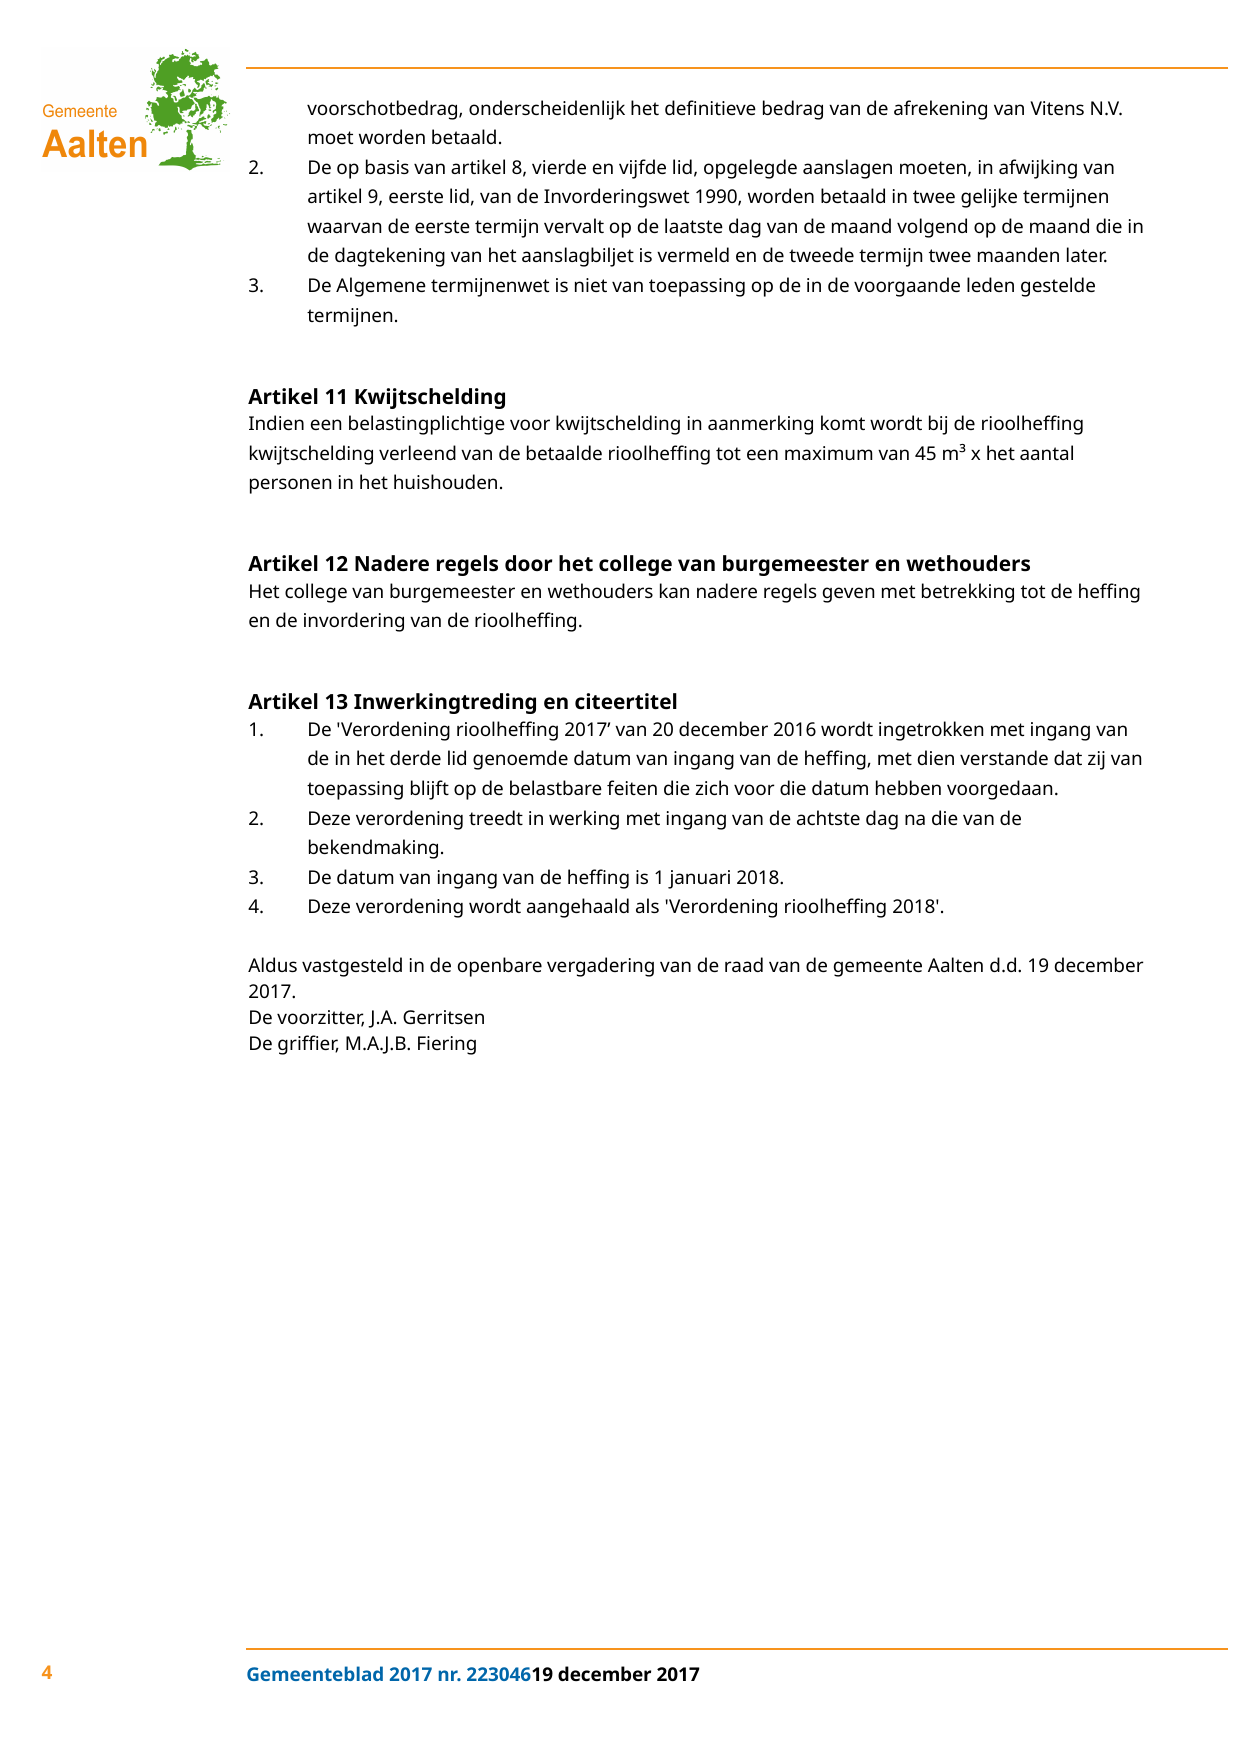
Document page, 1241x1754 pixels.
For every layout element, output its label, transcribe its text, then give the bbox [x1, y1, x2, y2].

text Artikel 12 Nadere regels door het college van burgemeester en wethouders [248, 549, 1152, 578]
list De datum van ingang van de heffing is 1 januari 2018. [248, 864, 1152, 889]
list De op basis van artikel 8, vierde en vijfde lid, opgelegde aanslagen moeten, in afwijking van artikel 9, eerste lid, van de Invorderingswet 1990, worden betaald in twee gelijke termijnen waarvan de eerste termijn vervalt op de laatste dag van de maand volgend op de maand die in de dagtekening van het aanslagbiljet is vermeld en de tweede termijn twee maanden later. [248, 154, 1152, 268]
text Aldus vastgesteld in de openbare vergadering van de raad van de gemeente Aalten d.d. 19 december 2017. [248, 953, 1152, 1004]
text Indien een belastingplichtige voor kwijtschelding in aanmerking komt wordt bij de rioolheffing kwijtschelding verleend van de betaalde rioolheffing tot een maximum van 45 m³ x het aantal personen in het huishouden. [248, 410, 1152, 495]
list Deze verordening wordt aangehaald als 'Verordening rioolheffing 2018'. [248, 893, 1152, 919]
text Artikel 11 Kwijtschelding [248, 382, 1152, 410]
picture [41, 47, 231, 172]
list De 'Verordening rioolheffing 2017’ van 20 december 2016 wordt ingetrokken met ingang van de in het derde lid genoemde datum van ingang van de heffing, met dien verstande dat zij van toepassing blijft op de belastbare feiten die zich voor die datum hebben voorgedaan. [248, 716, 1152, 801]
text De voorzitter, J.A. Gerritsen [248, 1004, 1152, 1030]
list Deze verordening treedt in werking met ingang van de achtste dag na die van de bekendmaking. [248, 805, 1152, 860]
list voorschotbedrag, onderscheidenlijk het definitieve bedrag van de afrekening van Vitens N.V. moet worden betaald. [248, 95, 1152, 150]
text De griffier, M.A.J.B. Fiering [248, 1030, 1152, 1056]
list De Algemene termijnenwet is niet van toepassing op de in de voorgaande leden gestelde termijnen. [248, 272, 1152, 328]
text Het college van burgemeester en wethouders kan nadere regels geven met betrekking tot de heffing en de invordering van de rioolheffing. [248, 578, 1152, 633]
text Artikel 13 Inwerkingtreding en citeertitel [248, 687, 1152, 716]
